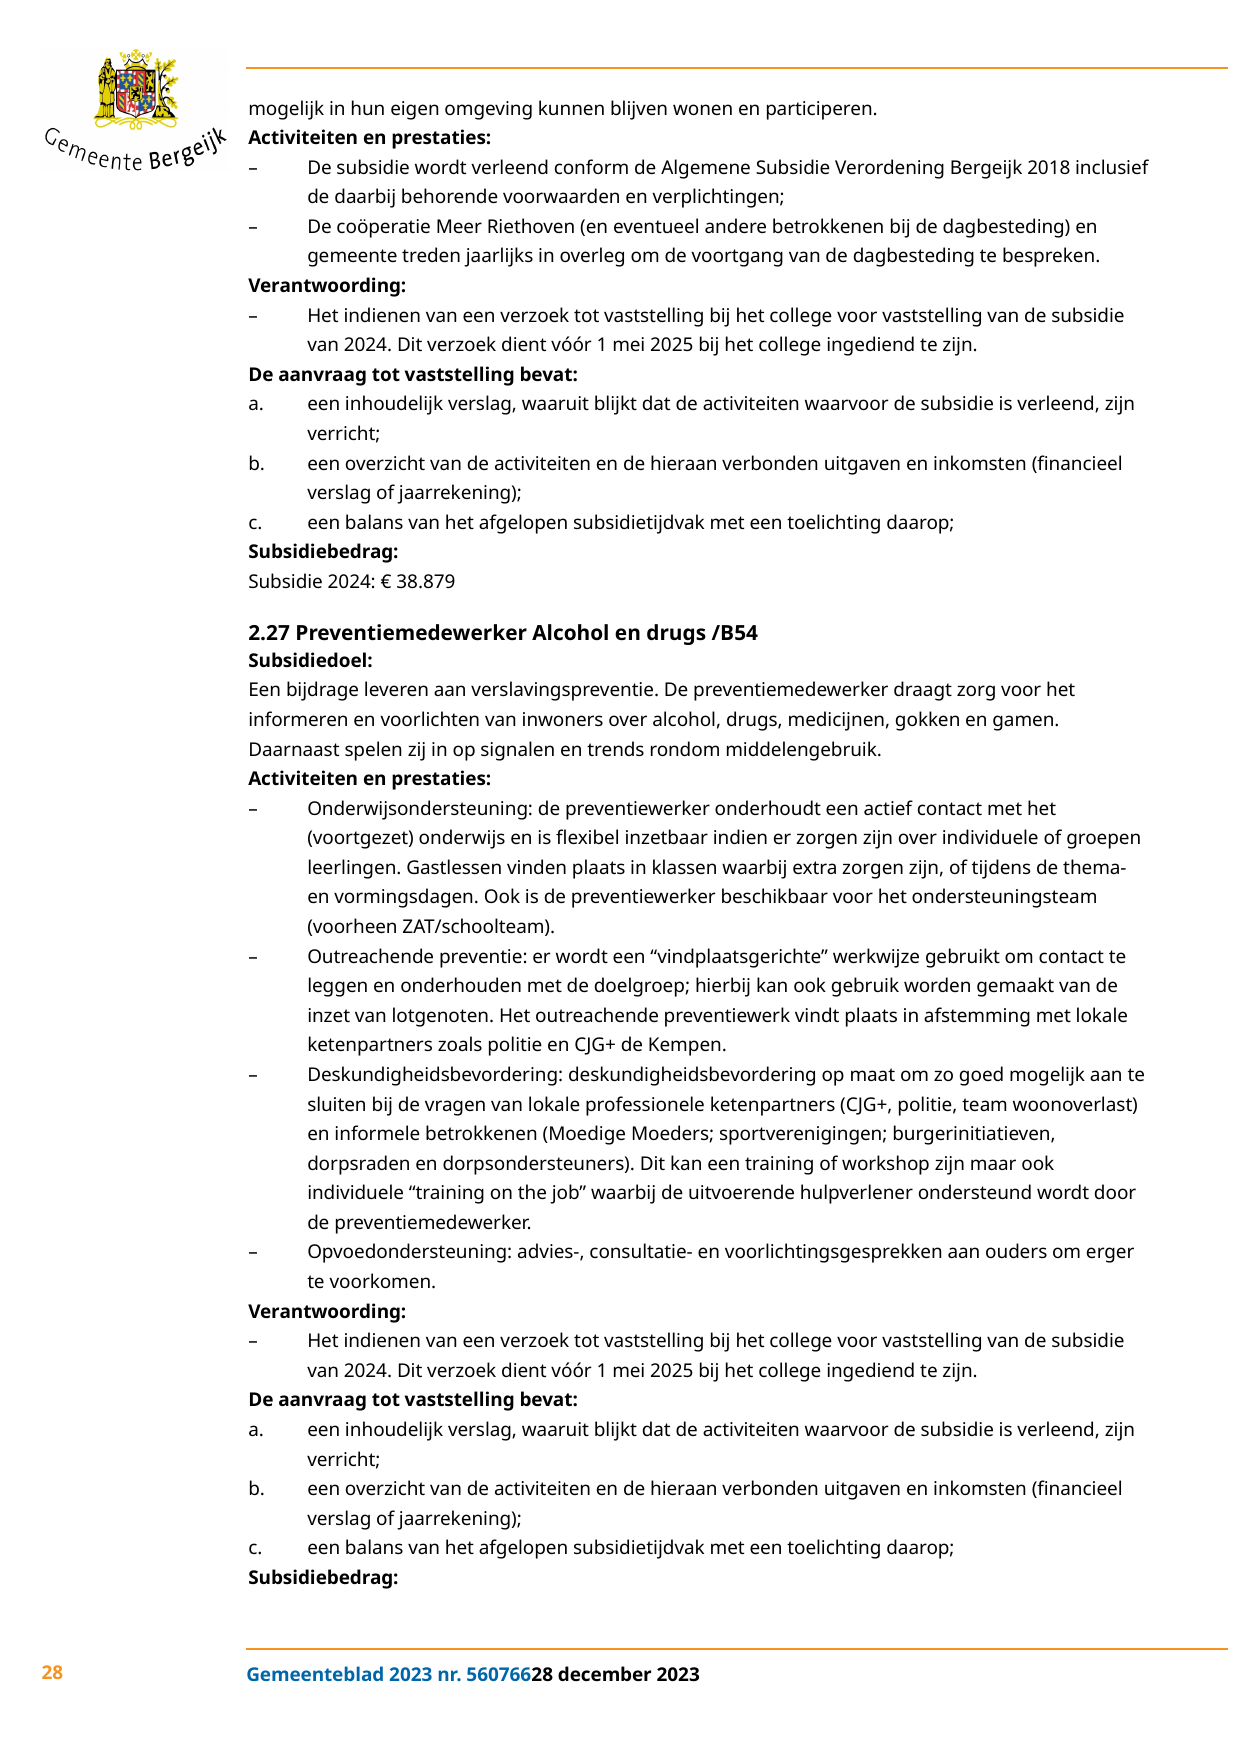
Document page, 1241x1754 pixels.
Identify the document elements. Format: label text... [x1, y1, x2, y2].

text Subsidiedoel: [248, 647, 1152, 673]
list De coöperatie Meer Riethoven (en eventueel andere betrokkenen bij de dagbesteding) en gemeente treden jaarlijks in overleg om de voortgang van de dagbesteding te bespreken. [248, 213, 1152, 268]
text Verantwoording: [248, 272, 1152, 298]
list Deskundigheidsbevordering: deskundigheidsbevordering op maat om zo goed mogelijk aan te sluiten bij de vragen van lokale professionele ketenpartners (CJG+, politie, team woonoverlast) en informele betrokkenen (Moedige Moeders; sportverenigingen; burgerinitiatieven, dorpsraden en dorpsondersteuners). Dit kan een training of workshop zijn maar ook individuele “training on the job” waarbij de uitvoerende hulpverlener ondersteund wordt door de preventiemedewerker. [248, 1061, 1152, 1235]
list Het indienen van een verzoek tot vaststelling bij het college voor vaststelling van de subsidie van 2024. Dit verzoek dient vóór 1 mei 2025 bij het college ingediend te zijn. [248, 1327, 1152, 1383]
list Onderwijsondersteuning: de preventiewerker onderhoudt een actief contact met het (voortgezet) onderwijs en is flexibel inzetbaar indien er zorgen zijn over individuele of groepen leerlingen. Gastlessen vinden plaats in klassen waarbij extra zorgen zijn, of tijdens de thema- en vormingsdagen. Ook is de preventiewerker beschikbaar voor het ondersteuningsteam (voorheen ZAT/schoolteam). [248, 795, 1152, 939]
text Subsidie 2024: € 38.879 [248, 568, 1152, 594]
text Activiteiten en prestaties: [248, 124, 1152, 150]
text Subsidiebedrag: [248, 1564, 1152, 1590]
text Verantwoording: [248, 1298, 1152, 1323]
text Subsidiebedrag: [248, 538, 1152, 564]
list een overzicht van de activiteiten en de hieraan verbonden uitgaven en inkomsten (financieel verslag of jaarrekening); [248, 450, 1152, 505]
text mogelijk in hun eigen omgeving kunnen blijven wonen en participeren. [248, 95, 1152, 121]
text De aanvraag tot vaststelling bevat: [248, 361, 1152, 387]
list een balans van het afgelopen subsidietijdvak met een toelichting daarop; [248, 1534, 1152, 1560]
text Een bijdrage leveren aan verslavingspreventie. De preventiemedewerker draagt zorg voor het informeren en voorlichten van inwoners over alcohol, drugs, medicijnen, gokken en gamen. Daarnaast spelen zij in op signalen en trends rondom middelengebruik. [248, 677, 1152, 761]
list een balans van het afgelopen subsidietijdvak met een toelichting daarop; [248, 509, 1152, 535]
list De subsidie wordt verleend conform de Algemene Subsidie Verordening Bergeijk 2018 inclusief de daarbij behorende voorwaarden en verplichtingen; [248, 154, 1152, 209]
text De aanvraag tot vaststelling bevat: [248, 1387, 1152, 1412]
list een overzicht van de activiteiten en de hieraan verbonden uitgaven en inkomsten (financieel verslag of jaarrekening); [248, 1475, 1152, 1531]
list Opvoedondersteuning: advies-, consultatie- en voorlichtingsgesprekken aan ouders om erger te voorkomen. [248, 1239, 1152, 1294]
list Outreachende preventie: er wordt een “vindplaatsgerichte” werkwijze gebruikt om contact te leggen en onderhouden met de doelgroep; hierbij kan ook gebruik worden gemaakt van de inzet van lotgenoten. Het outreachende preventiewerk vindt plaats in afstemming met lokale ketenpartners zoals politie en CJG+ de Kempen. [248, 943, 1152, 1057]
list een inhoudelijk verslag, waaruit blijkt dat de activiteiten waarvoor de subsidie is verleend, zijn verricht; [248, 1416, 1152, 1471]
list een inhoudelijk verslag, waaruit blijkt dat de activiteiten waarvoor de subsidie is verleend, zijn verricht; [248, 391, 1152, 446]
list Het indienen van een verzoek tot vaststelling bij het college voor vaststelling van de subsidie van 2024. Dit verzoek dient vóór 1 mei 2025 bij het college ingediend te zijn. [248, 302, 1152, 357]
text Activiteiten en prestaties: [248, 765, 1152, 791]
text 2.27 Preventiemedewerker Alcohol en drugs /B54 [248, 618, 1152, 647]
picture [41, 47, 231, 172]
